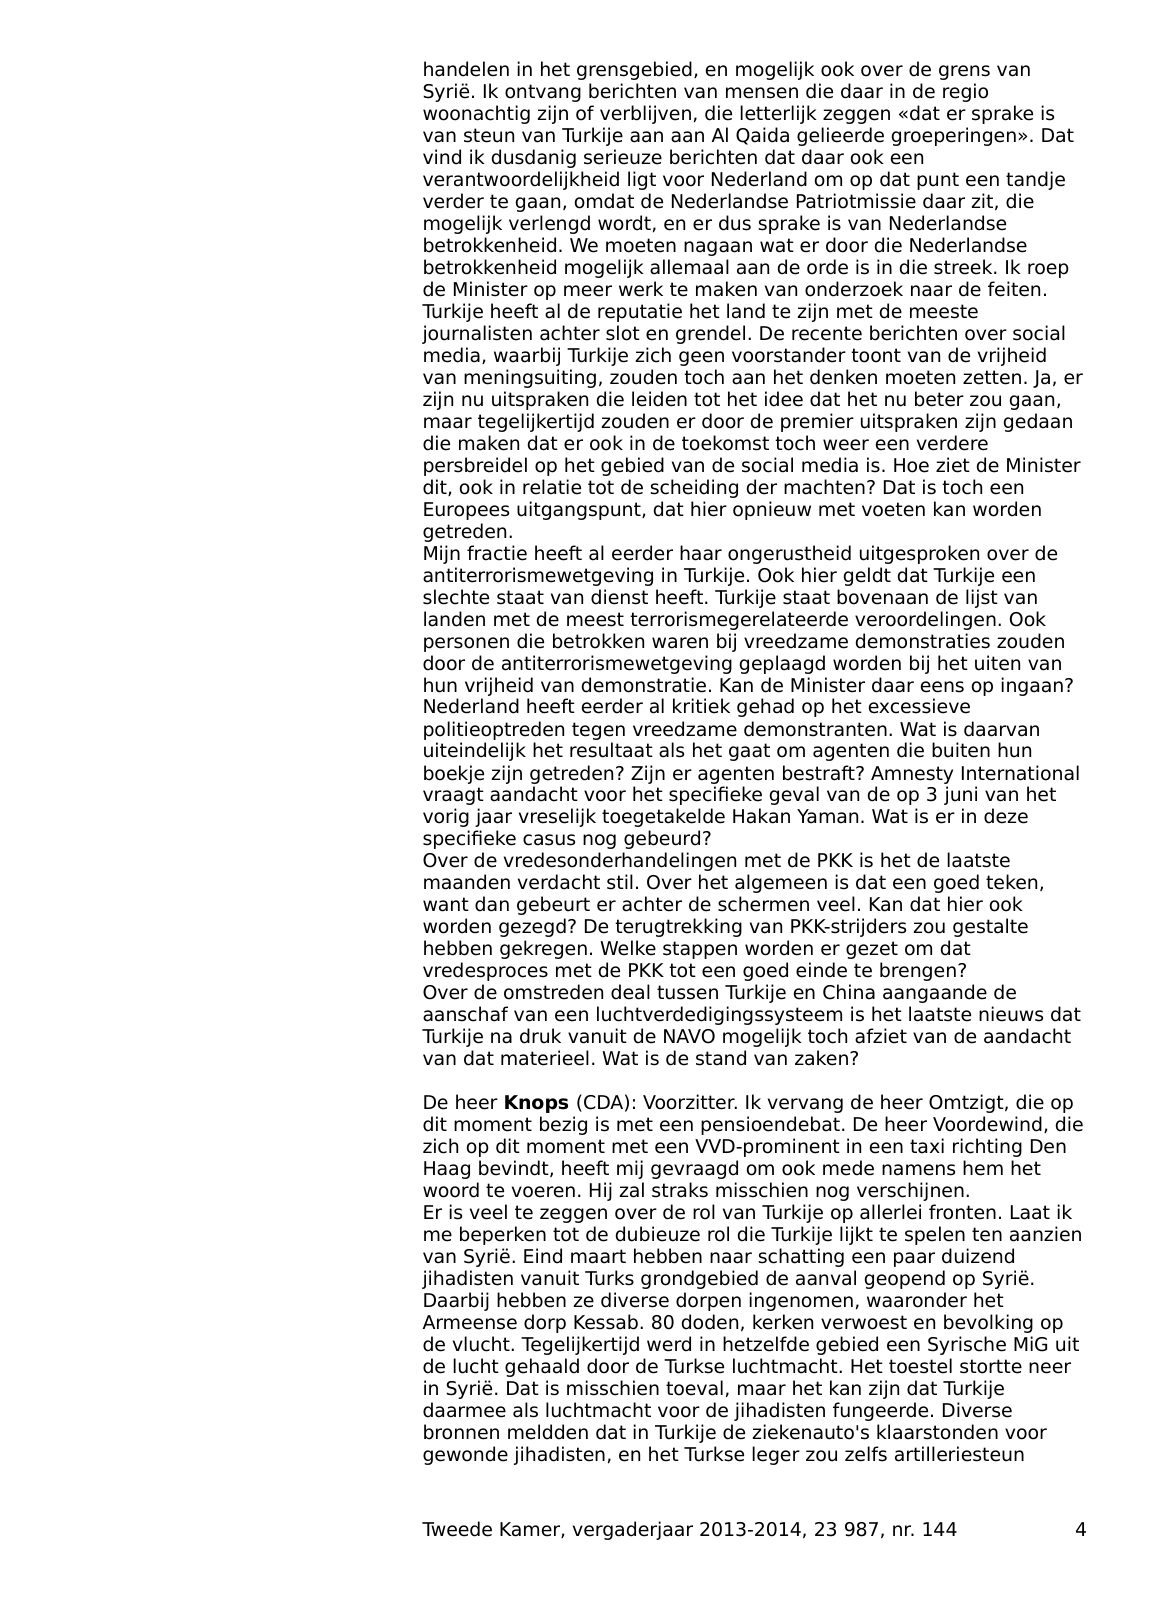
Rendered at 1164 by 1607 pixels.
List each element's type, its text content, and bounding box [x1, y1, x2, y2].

text Er is veel te zeggen over de rol van Turkije op allerlei fronten. Laat ik me beperken tot de dubieuze rol die Turkije lijkt te spelen ten aanzien van Syrië. Eind maart hebben naar schatting een paar duizend jihadisten vanuit Turks grondgebied de aanval geopend op Syrië. Daarbij hebben ze diverse dorpen ingenomen, waaronder het Armeense dorp Kessab. 80 doden, kerken verwoest en bevolking op de vlucht. Tegelijkertijd werd in hetzelfde gebied een Syrische MiG uit de lucht gehaald door de Turkse luchtmacht. Het toestel stortte neer in Syrië. Dat is misschien toeval, maar het kan zijn dat Turkije daarmee als luchtmacht voor de jihadisten fungeerde. Diverse bronnen meldden dat in Turkije de ziekenauto's klaarstonden voor gewonde jihadisten, en het Turkse leger zou zelfs artilleriesteun [422, 1202, 1087, 1466]
text Mijn fractie heeft al eerder haar ongerustheid uitgesproken over de antiterrorismewetgeving in Turkije. Ook hier geldt dat Turkije een slechte staat van dienst heeft. Turkije staat bovenaan de lijst van landen met de meest terrorismegerelateerde veroordelingen. Ook personen die betrokken waren bij vreedzame demonstraties zouden door de antiterrorismewetgeving geplaagd worden bij het uiten van hun vrijheid van demonstratie. Kan de Minister daar eens op ingaan? Nederland heeft eerder al kritiek gehad op het excessieve politieoptreden tegen vreedzame demonstranten. Wat is daarvan uiteindelijk het resultaat als het gaat om agenten die buiten hun boekje zijn getreden? Zijn er agenten bestraft? Amnesty International vraagt aandacht voor het specifieke geval van de op 3 juni van het vorig jaar vreselijk toegetakelde Hakan Yaman. Wat is er in deze specifieke casus nog gebeurd? [422, 543, 1087, 850]
text handelen in het grensgebied, en mogelijk ook over de grens van Syrië. Ik ontvang berichten van mensen die daar in de regio woonachtig zijn of verblijven, die letterlijk zeggen «dat er sprake is van steun van Turkije aan aan Al Qaida gelieerde groeperingen». Dat vind ik dusdanig serieuze berichten dat daar ook een verantwoordelijkheid ligt voor Nederland om op dat punt een tandje verder te gaan, omdat de Nederlandse Patriotmissie daar zit, die mogelijk verlengd wordt, en er dus sprake is van Nederlandse betrokkenheid. We moeten nagaan wat er door die Nederlandse betrokkenheid mogelijk allemaal aan de orde is in die streek. Ik roep de Minister op meer werk te maken van onderzoek naar de feiten. [422, 59, 1087, 301]
text Turkije heeft al de reputatie het land te zijn met de meeste journalisten achter slot en grendel. De recente berichten over social media, waarbij Turkije zich geen voorstander toont van de vrijheid van meningsuiting, zouden toch aan het denken moeten zetten. Ja, er zijn nu uitspraken die leiden tot het idee dat het nu beter zou gaan, maar tegelijkertijd zouden er door de premier uitspraken zijn gedaan die maken dat er ook in de toekomst toch weer een verdere persbreidel op het gebied van de social media is. Hoe ziet de Minister dit, ook in relatie tot de scheiding der machten? Dat is toch een Europees uitgangspunt, dat hier opnieuw met voeten kan worden getreden. [422, 301, 1087, 543]
text De heer Knops (CDA): Voorzitter. Ik vervang de heer Omtzigt, die op dit moment bezig is met een pensioendebat. De heer Voordewind, die zich op dit moment met een VVD-prominent in een taxi richting Den Haag bevindt, heeft mij gevraagd om ook mede namens hem het woord te voeren. Hij zal straks misschien nog verschijnen. [422, 1092, 1087, 1202]
text Over de omstreden deal tussen Turkije en China aangaande de aanschaf van een luchtverdedigingssysteem is het laatste nieuws dat Turkije na druk vanuit de NAVO mogelijk toch afziet van de aandacht van dat materieel. Wat is de stand van zaken? [422, 982, 1087, 1070]
text Over de vredesonderhandelingen met de PKK is het de laatste maanden verdacht stil. Over het algemeen is dat een goed teken, want dan gebeurt er achter de schermen veel. Kan dat hier ook worden gezegd? De terugtrekking van PKK-strijders zou gestalte hebben gekregen. Welke stappen worden er gezet om dat vredesproces met de PKK tot een goed einde te brengen? [422, 850, 1087, 982]
